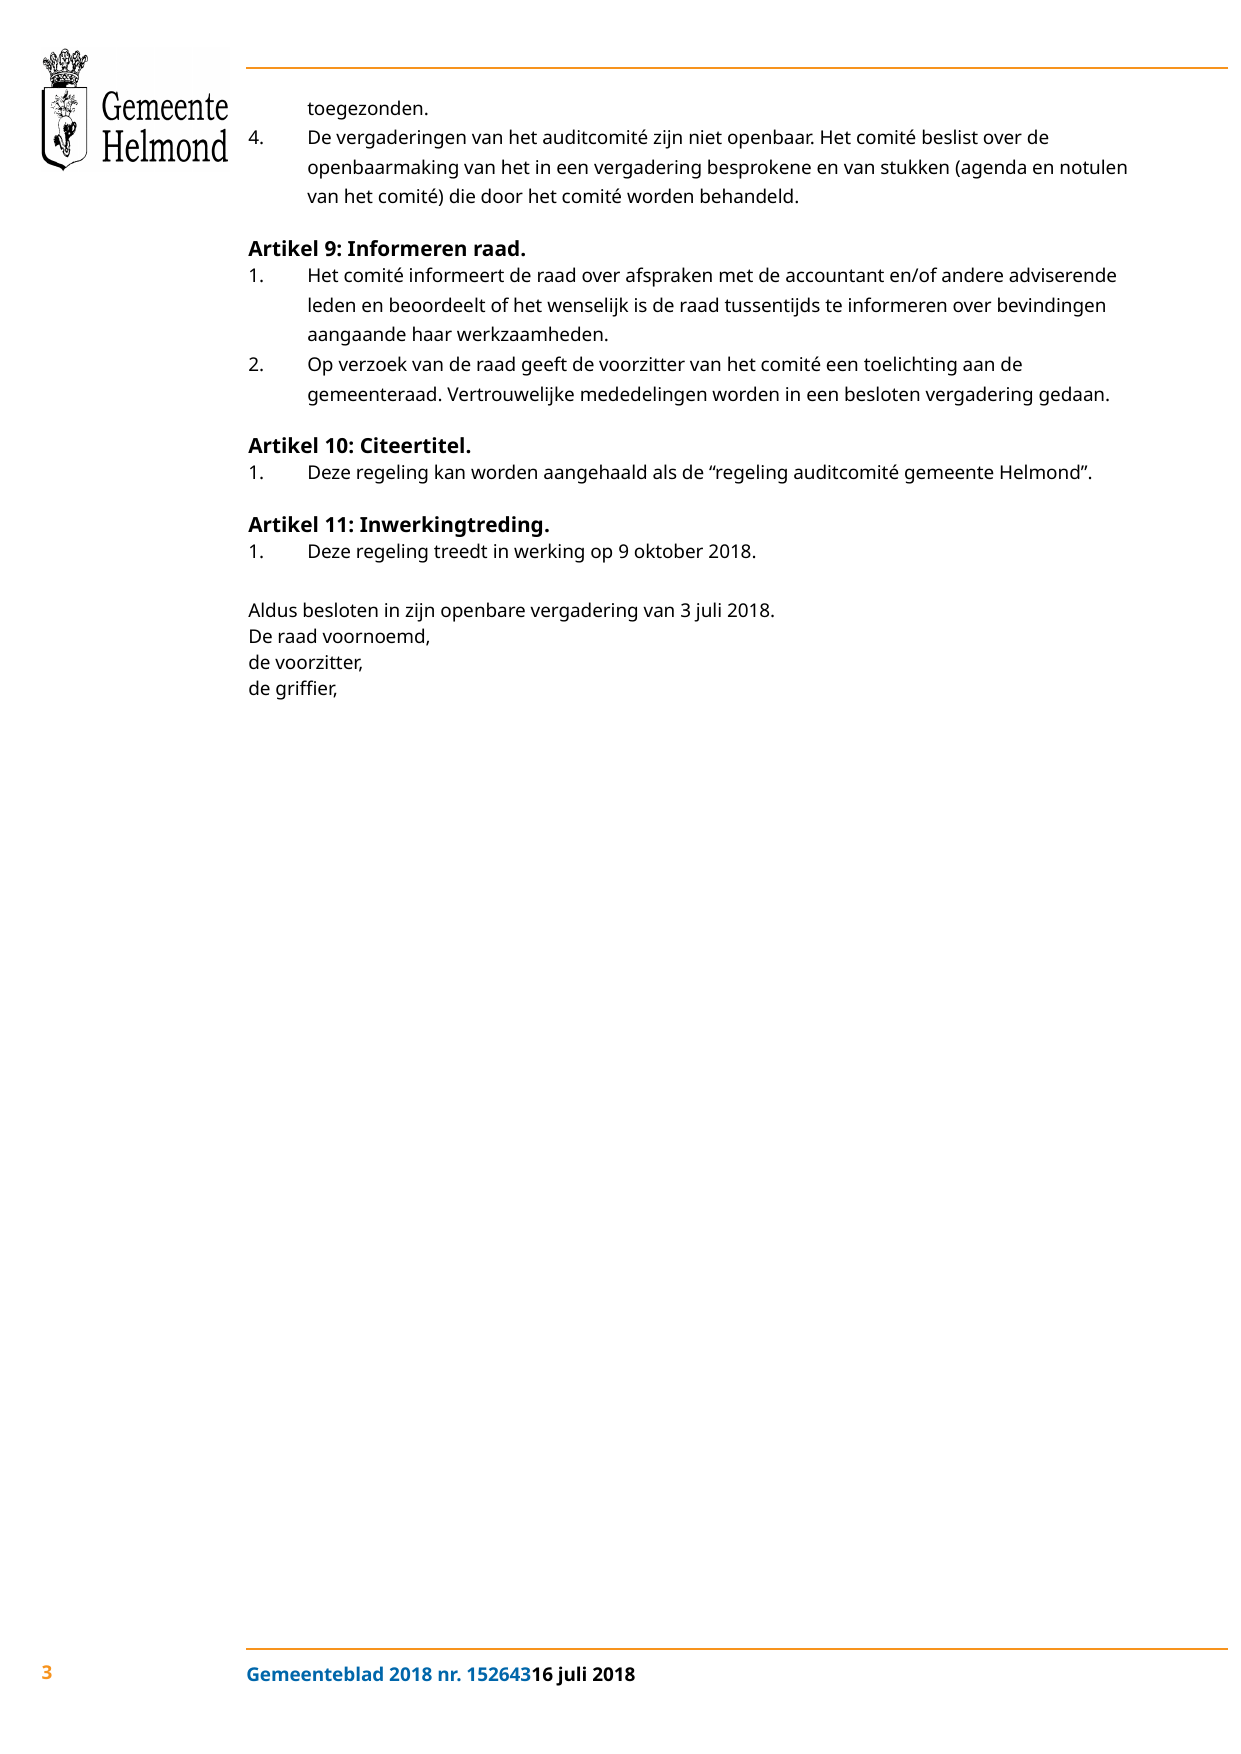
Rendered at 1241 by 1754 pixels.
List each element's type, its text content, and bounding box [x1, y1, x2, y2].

list Het comité informeert de raad over afspraken met de accountant en/of andere adviserende leden en beoordeelt of het wenselijk is de raad tussentijds te informeren over bevindingen aangaande haar werkzaamheden. [248, 262, 1152, 347]
text Artikel 9: Informeren raad. [248, 234, 1152, 262]
list De vergaderingen van het auditcomité zijn niet openbaar. Het comité beslist over de openbaarmaking van het in een vergadering besprokene en van stukken (agenda en notulen van het comité) die door het comité worden behandeld. [248, 124, 1152, 209]
text de voorzitter, [248, 649, 1152, 675]
text Artikel 11: Inwerkingtreding. [248, 510, 1152, 538]
picture [41, 47, 231, 172]
list Deze regeling treedt in werking op 9 oktober 2018. [248, 538, 1152, 564]
list Deze regeling kan worden aangehaald als de “regeling auditcomité gemeente Helmond”. [248, 459, 1152, 485]
list toegezonden. [248, 95, 1152, 121]
text de griffier, [248, 675, 1152, 701]
list Op verzoek van de raad geeft de voorzitter van het comité een toelichting aan de gemeenteraad. Vertrouwelijke mededelingen worden in een besloten vergadering gedaan. [248, 351, 1152, 406]
text Artikel 10: Citeertitel. [248, 431, 1152, 459]
text De raad voornoemd, [248, 623, 1152, 649]
text Aldus besloten in zijn openbare vergadering van 3 juli 2018. [248, 598, 1152, 623]
